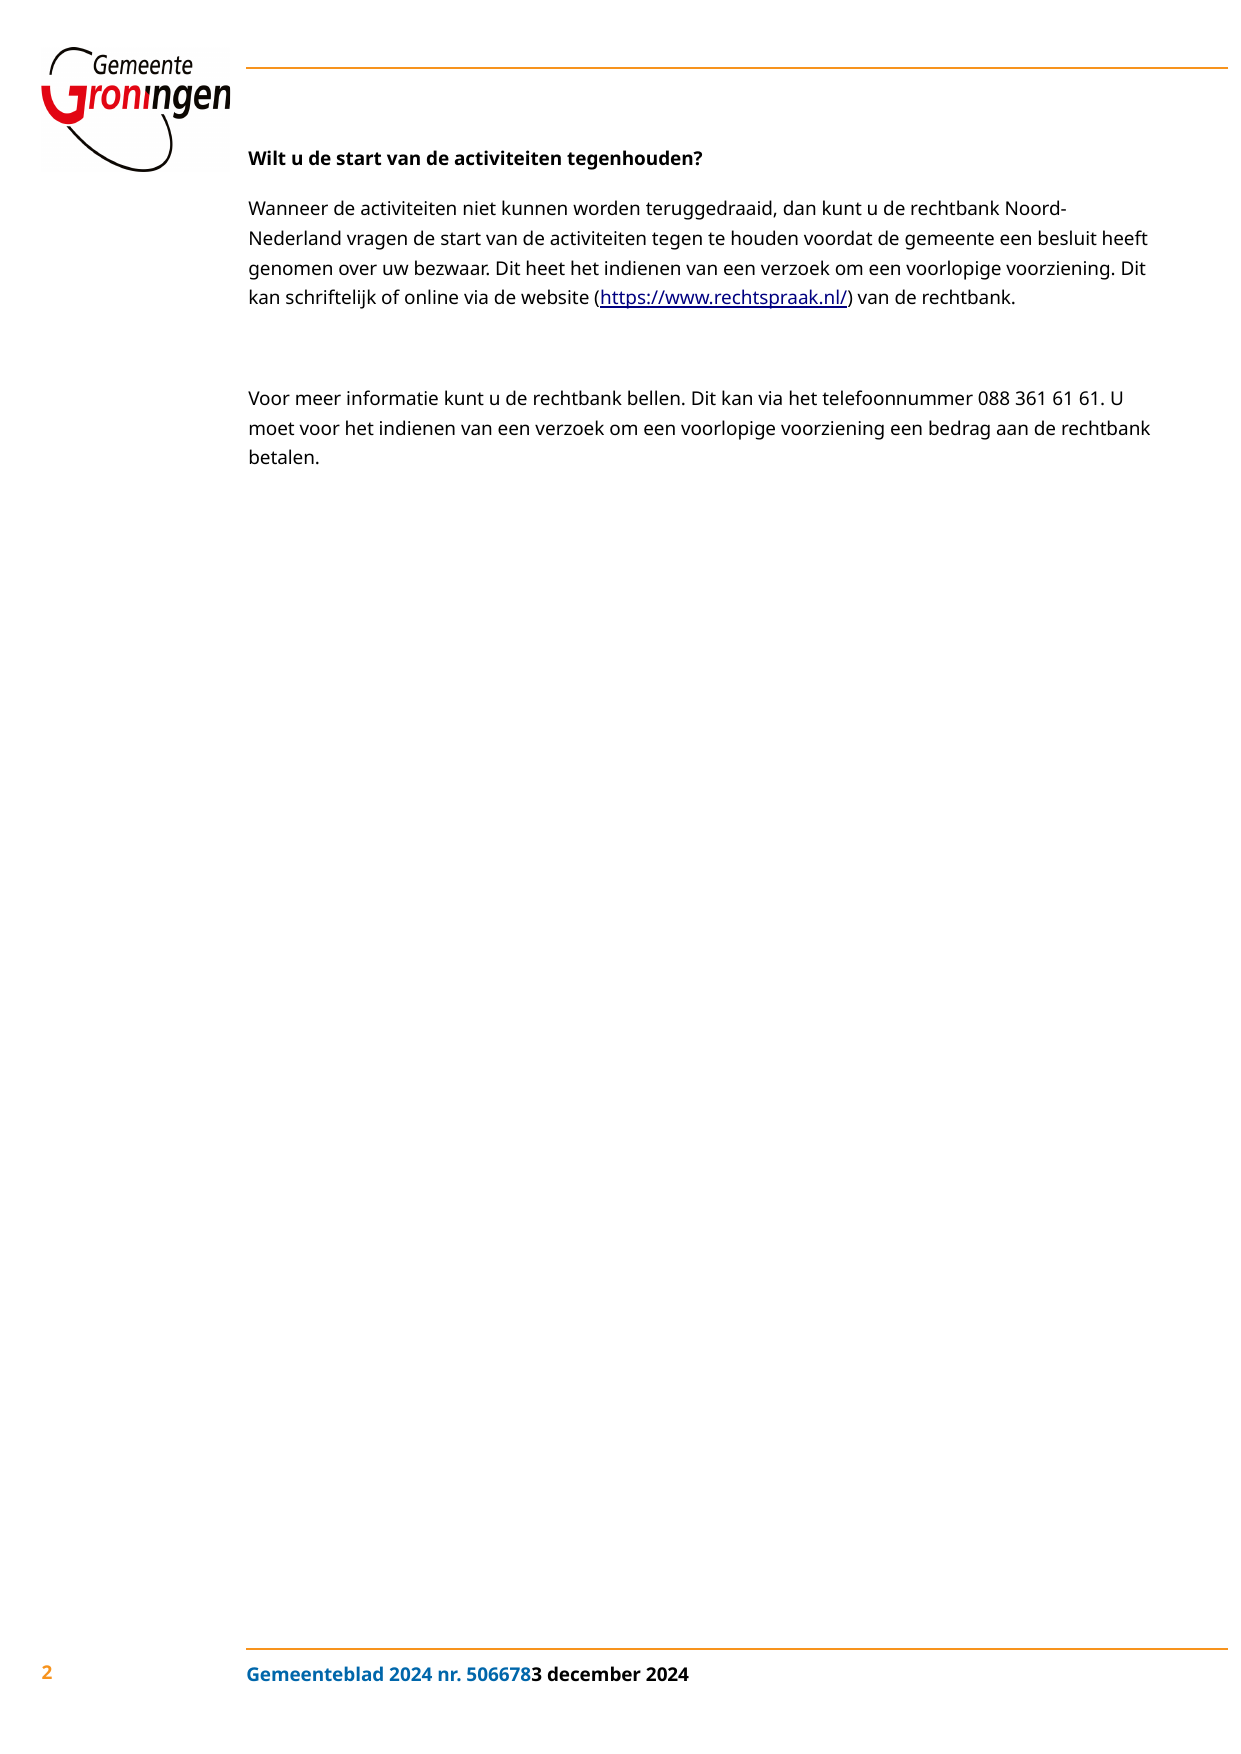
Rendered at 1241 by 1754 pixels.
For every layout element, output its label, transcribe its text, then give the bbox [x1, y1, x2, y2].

text Voor meer informatie kunt u de rechtbank bellen. Dit kan via het telefoonnummer 088 361 61 61. U moet voor het indienen van een verzoek om een voorlopige voorziening een bedrag aan de rechtbank betalen. [248, 385, 1152, 470]
picture [41, 47, 231, 172]
text Wanneer de activiteiten niet kunnen worden teruggedraaid, dan kunt u de rechtbank Noord-Nederland vragen de start van de activiteiten tegen te houden voordat de gemeente een besluit heeft genomen over uw bezwaar. Dit heet het indienen van een verzoek om een voorlopige voorziening. Dit kan schriftelijk of online via de website (https://www.rechtspraak.nl/) van de rechtbank. [248, 196, 1152, 310]
text Wilt u de start van de activiteiten tegenhouden? [248, 145, 1152, 171]
